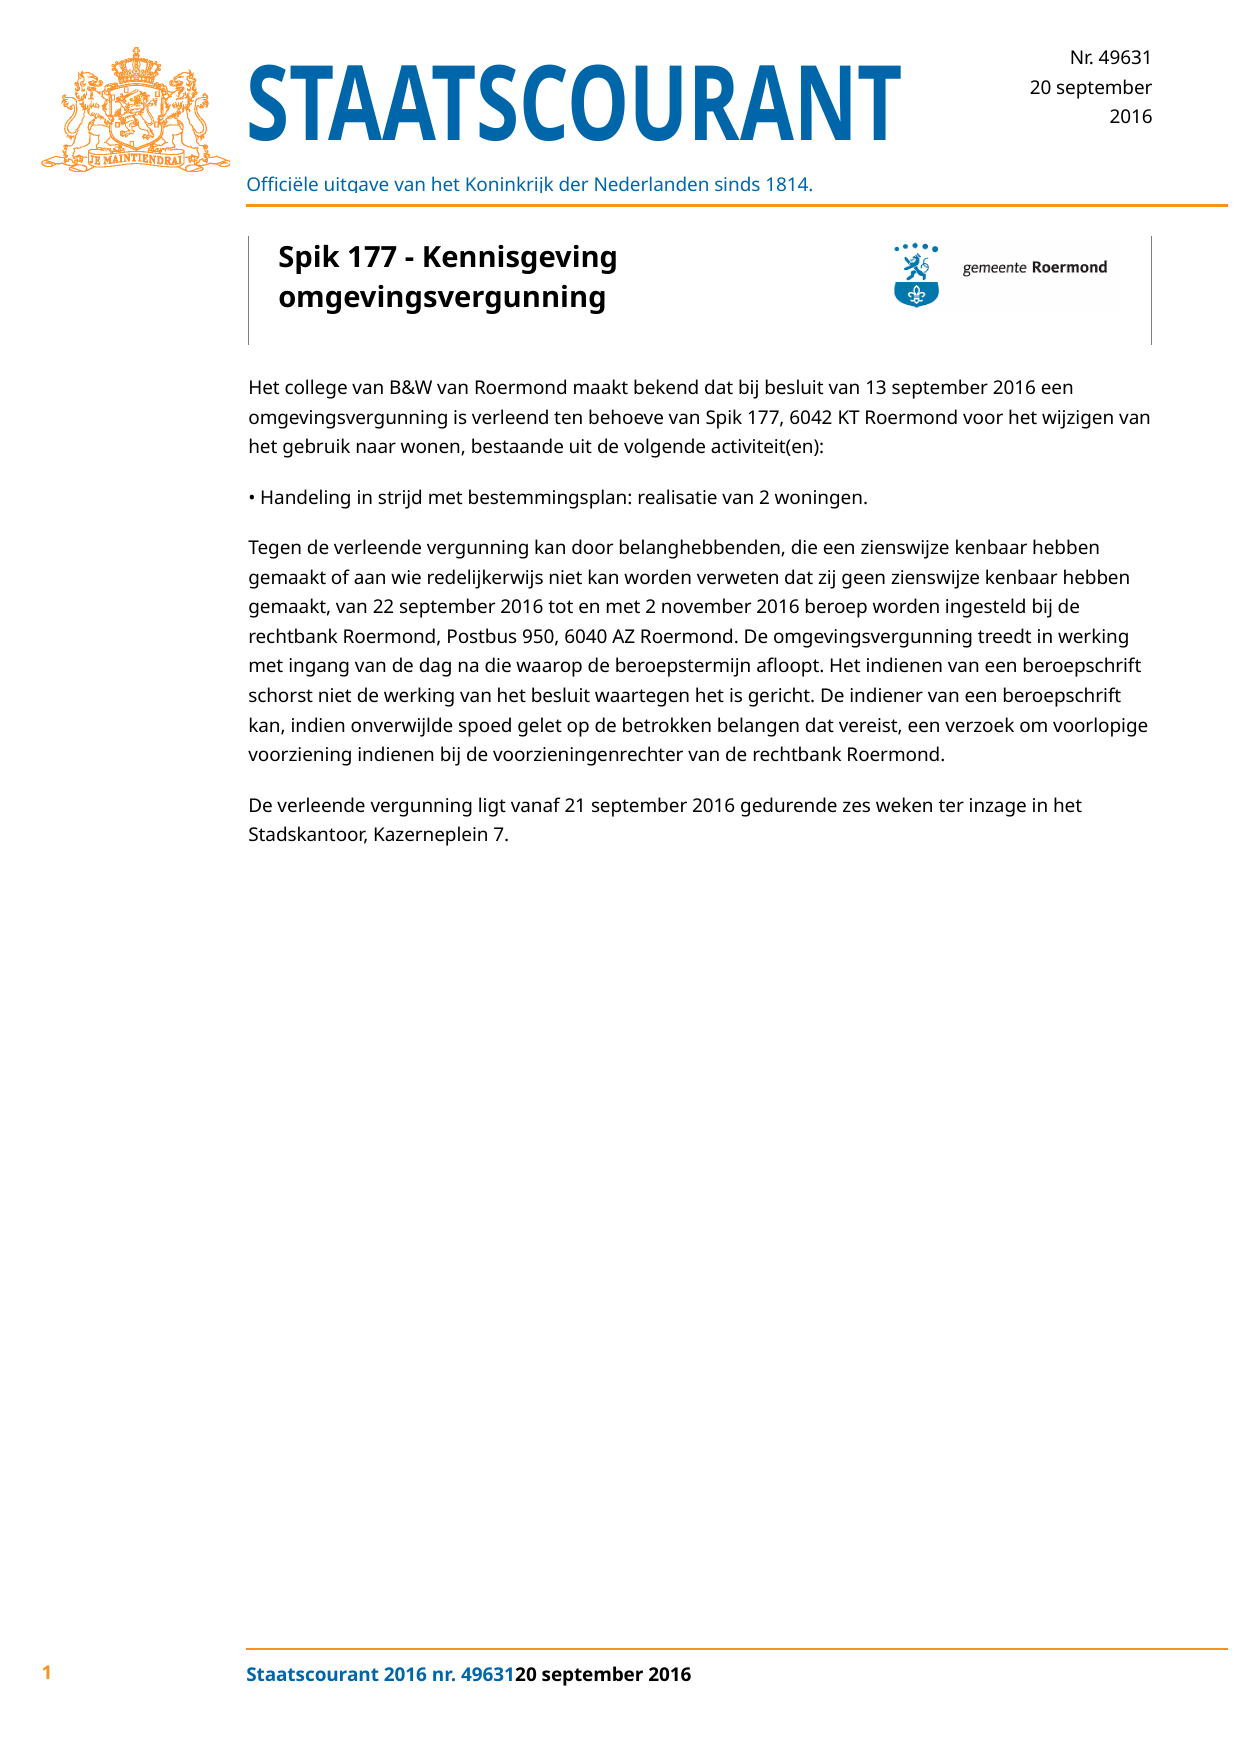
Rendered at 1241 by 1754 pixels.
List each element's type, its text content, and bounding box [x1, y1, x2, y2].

table_header [850, 236, 1151, 345]
table_header Spik 177 - Kennisgeving omgevingsvergunning [249, 236, 850, 345]
picture [41, 47, 231, 172]
text Het college van B&W van Roermond maakt bekend dat bij besluit van 13 september 2016 een omgevingsvergunning is verleend ten behoeve van Spik 177, 6042 KT Roermond voor het wijzigen van het gebruik naar wonen, bestaande uit de volgende activiteit(en): [248, 374, 1152, 459]
text Tegen de verleende vergunning kan door belanghebbenden, die een zienswijze kenbaar hebben gemaakt of aan wie redelijkerwijs niet kan worden verweten dat zij geen zienswijze kenbaar hebben gemaakt, van 22 september 2016 tot en met 2 november 2016 beroep worden ingesteld bij de rechtbank Roermond, Postbus 950, 6040 AZ Roermond. De omgevingsvergunning treedt in werking met ingang van de dag na die waarop de beroepstermijn afloopt. Het indienen van een beroepschrift schorst niet de werking van het besluit waartegen het is gericht. De indiener van een beroepschrift kan, indien onverwijlde spoed gelet op de betrokken belangen dat vereist, een verzoek om voorlopige voorziening indienen bij de voorzieningenrechter van de rechtbank Roermond. [248, 534, 1152, 767]
picture [882, 236, 1119, 312]
text • Handeling in strijd met bestemmingsplan: realisatie van 2 woningen. [248, 484, 1152, 509]
text De verleende vergunning ligt vanaf 21 september 2016 gedurende zes weken ter inzage in het Stadskantoor, Kazerneplein 7. [248, 792, 1152, 847]
